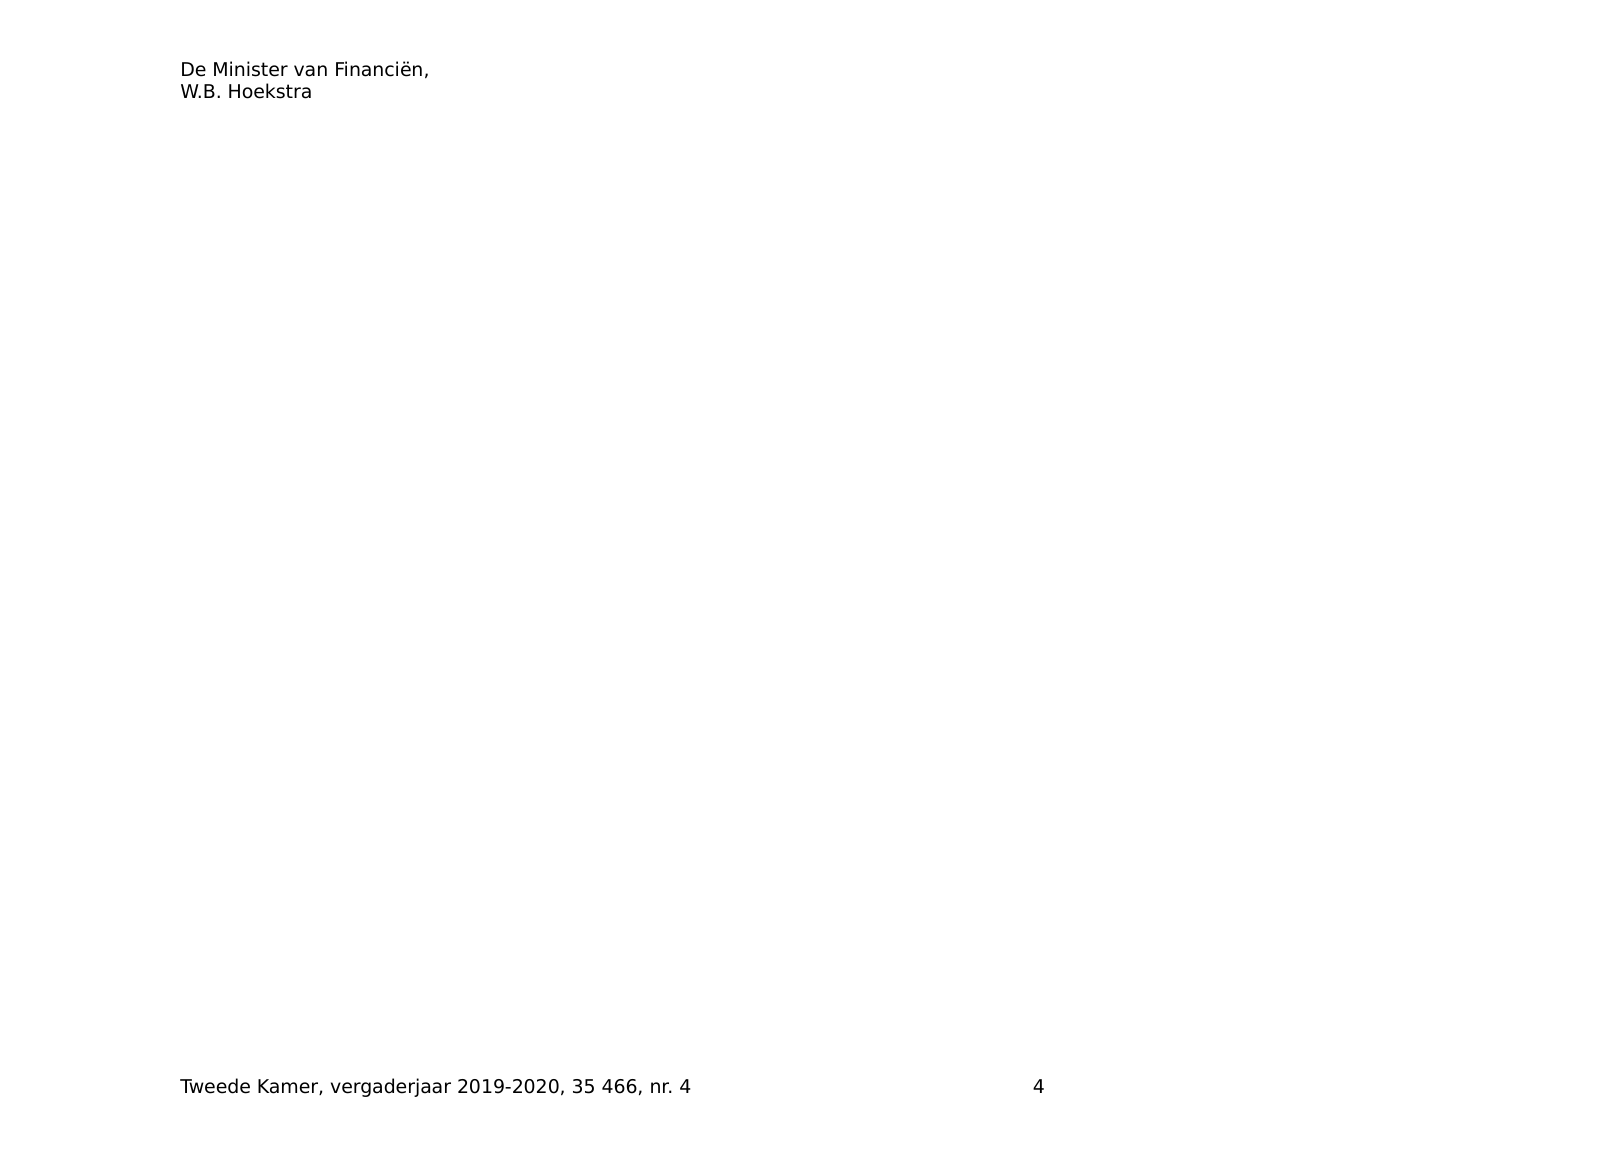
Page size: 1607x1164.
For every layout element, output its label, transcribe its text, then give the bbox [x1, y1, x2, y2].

text De Minister van Financiën, W.B. Hoekstra [180, 59, 1529, 103]
